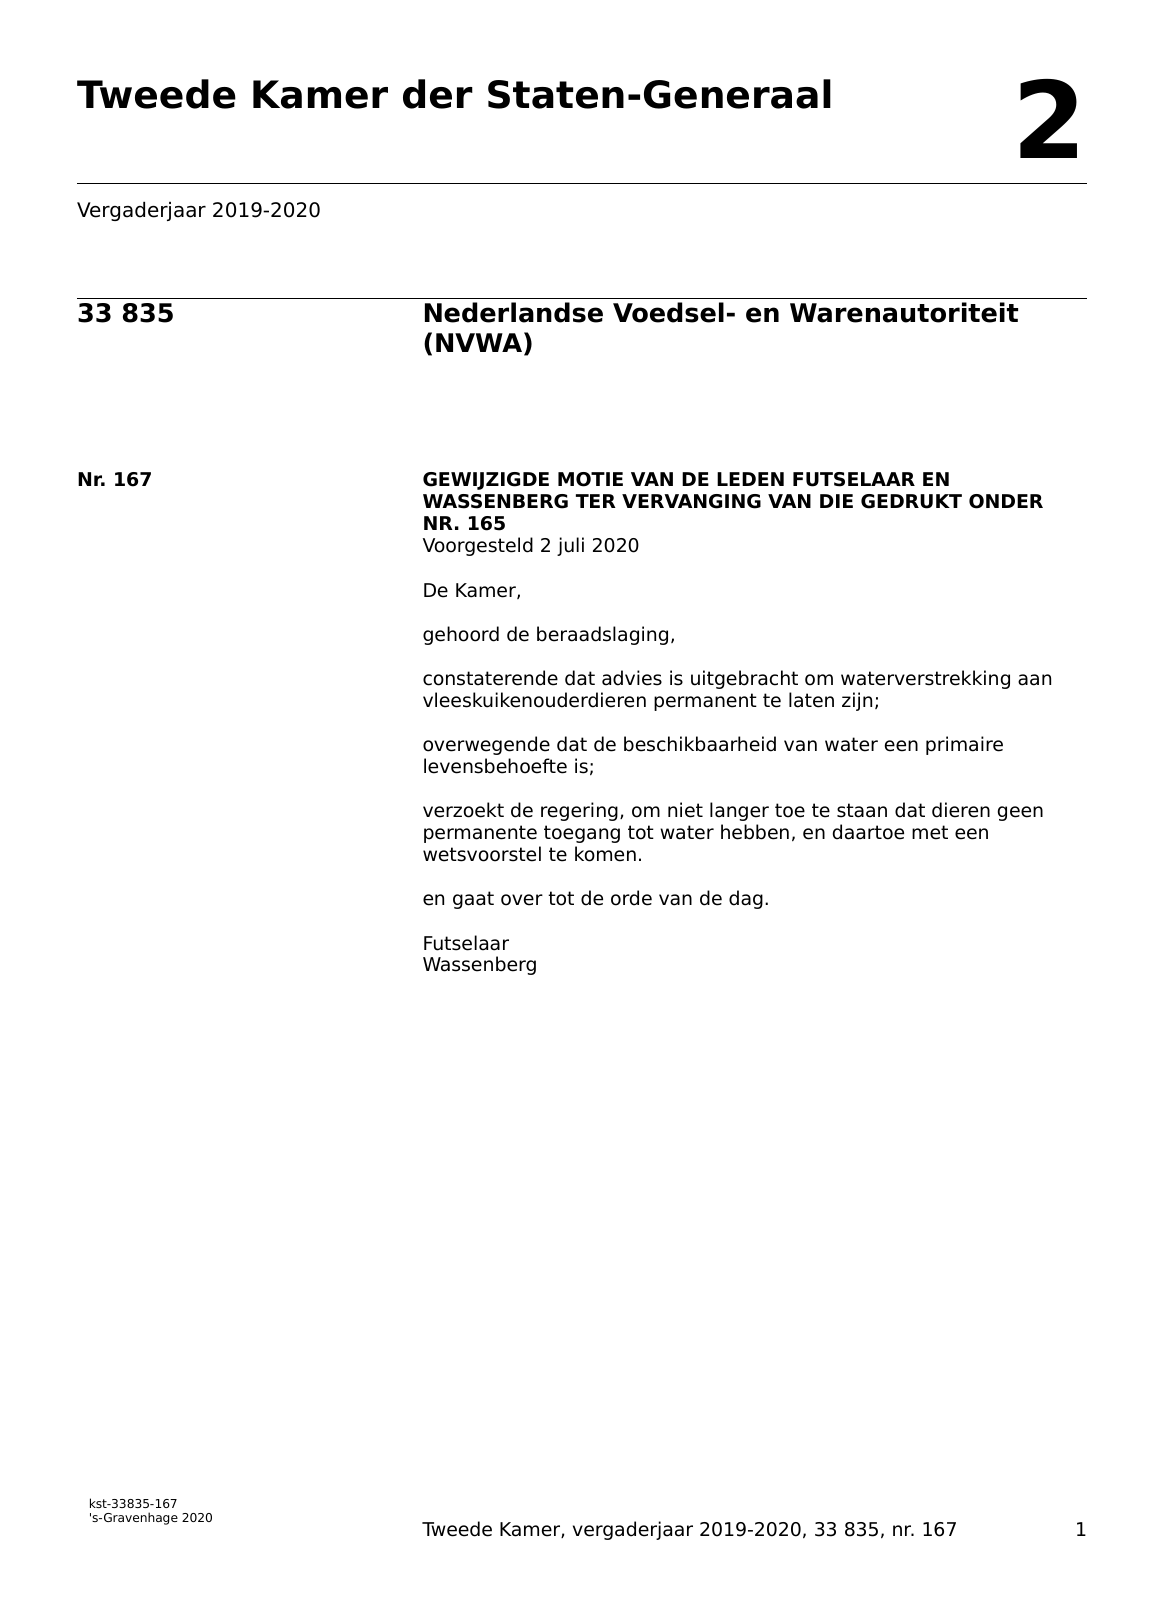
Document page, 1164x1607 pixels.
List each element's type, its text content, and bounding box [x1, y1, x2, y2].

text en gaat over tot de orde van de dag. [422, 888, 1087, 910]
text gehoord de beraadslaging, [422, 624, 1087, 646]
text kst-33835-167 [88, 1497, 323, 1511]
subtitle Nr. 167 GEWIJZIGDE MOTIE VAN DE LEDEN FUTSELAAR EN WASSENBERG TER VERVANGING VAN DIE GEDRUKT ONDER NR. 165 [77, 469, 1087, 535]
text verzoekt de regering, om niet langer toe te staan dat dieren geen permanente toegang tot water hebben, en daartoe met een wetsvoorstel te komen. [422, 800, 1087, 866]
text constaterende dat advies is uitgebracht om waterverstrekking aan vleeskuikenouderdieren permanent te laten zijn; [422, 668, 1087, 712]
text 's-Gravenhage 2020 [88, 1511, 323, 1525]
table_header 2 [886, 59, 1087, 183]
text De Kamer, [422, 579, 1087, 601]
text Wassenberg [422, 954, 1087, 976]
table_header Tweede Kamer der Staten-Generaal [77, 59, 886, 183]
text Futselaar [422, 932, 1087, 954]
table_cell Vergaderjaar 2019-2020 [77, 184, 1087, 298]
text Voorgesteld 2 juli 2020 [422, 535, 1087, 557]
text overwegende dat de beschikbaarheid van water een primaire levensbehoefte is; [422, 734, 1087, 778]
subtitle 33 835 Nederlandse Voedsel- en Warenautoriteit (NVWA) [77, 299, 1087, 358]
